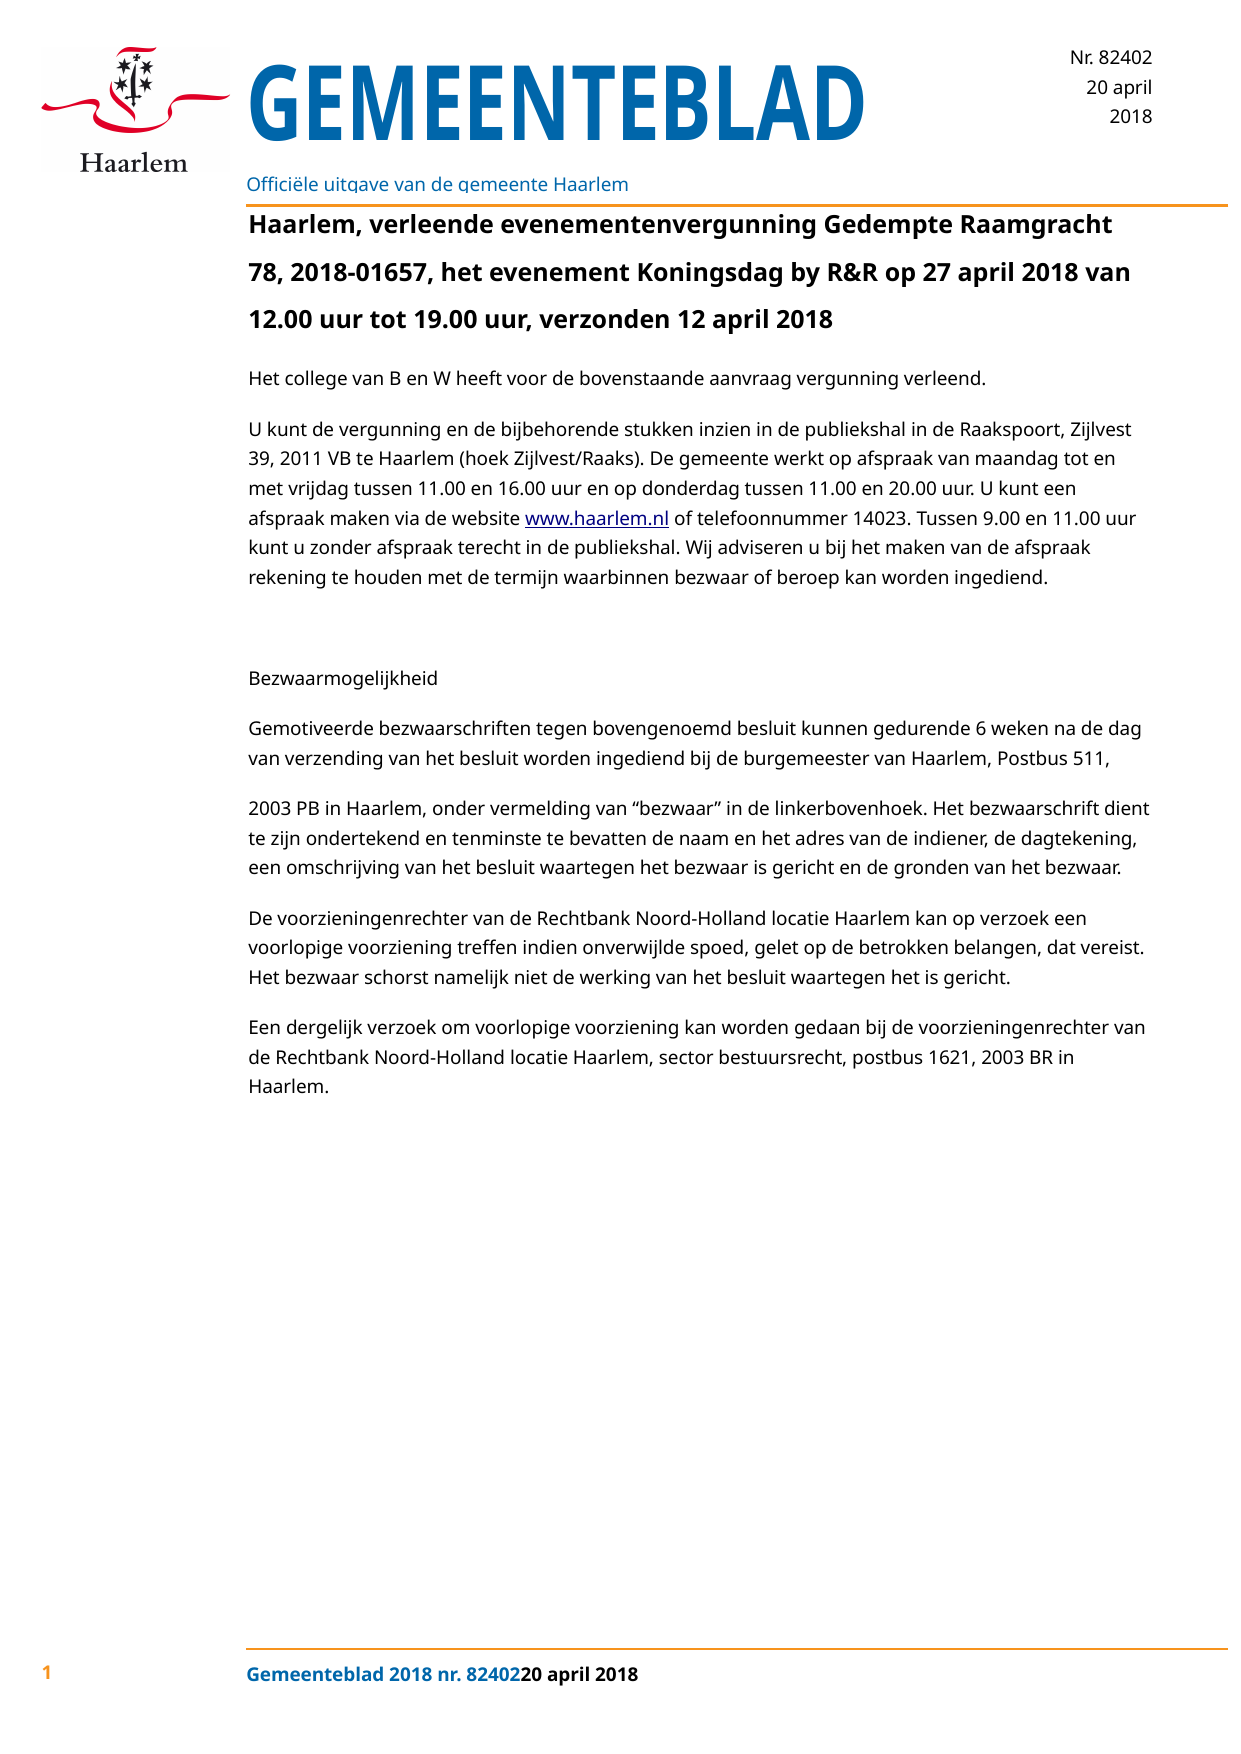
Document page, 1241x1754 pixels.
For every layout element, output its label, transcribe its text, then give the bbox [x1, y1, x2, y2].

text Een dergelijk verzoek om voorlopige voorziening kan worden gedaan bij de voorzieningenrechter van de Rechtbank Noord-Holland locatie Haarlem, sector bestuursrecht, postbus 1621, 2003 BR in Haarlem. [248, 1014, 1152, 1099]
text 2003 PB in Haarlem, onder vermelding van “bezwaar” in de linkerbovenhoek. Het bezwaarschrift dient te zijn ondertekend en tenminste te bevatten de naam en het adres van de indiener, de dagtekening, een omschrijving van het besluit waartegen het bezwaar is gericht en de gronden van het bezwaar. [248, 795, 1152, 880]
text U kunt de vergunning en de bijbehorende stukken inzien in de publiekshal in de Raakspoort, Zijlvest 39, 2011 VB te Haarlem (hoek Zijlvest/Raaks). De gemeente werkt op afspraak van maandag tot en met vrijdag tussen 11.00 en 16.00 uur en op donderdag tussen 11.00 en 20.00 uur. U kunt een afspraak maken via de website www.haarlem.nl of telefoonnummer 14023. Tussen 9.00 en 11.00 uur kunt u zonder afspraak terecht in de publiekshal. Wij adviseren u bij het maken van de afspraak rekening te houden met de termijn waarbinnen bezwaar of beroep kan worden ingediend. [248, 416, 1152, 589]
text Bezwaarmogelijkheid [248, 665, 1152, 690]
text Gemotiveerde bezwaarschriften tegen bovengenoemd besluit kunnen gedurende 6 weken na de dag van verzending van het besluit worden ingediend bij de burgemeester van Haarlem, Postbus 511, [248, 715, 1152, 770]
text De voorzieningenrechter van de Rechtbank Noord-Holland locatie Haarlem kan op verzoek een voorlopige voorziening treffen indien onverwijlde spoed, gelet op de betrokken belangen, dat vereist. Het bezwaar schorst namelijk niet de werking van het besluit waartegen het is gericht. [248, 905, 1152, 989]
text Haarlem, verleende evenementenvergunning Gedempte Raamgracht 78, 2018-01657, het evenement Koningsdag by R&R op 27 april 2018 van 12.00 uur tot 19.00 uur, verzonden 12 april 2018 [248, 207, 1152, 336]
text Het college van B en W heeft voor de bovenstaande aanvraag vergunning verleend. [248, 366, 1152, 391]
picture [41, 47, 231, 172]
